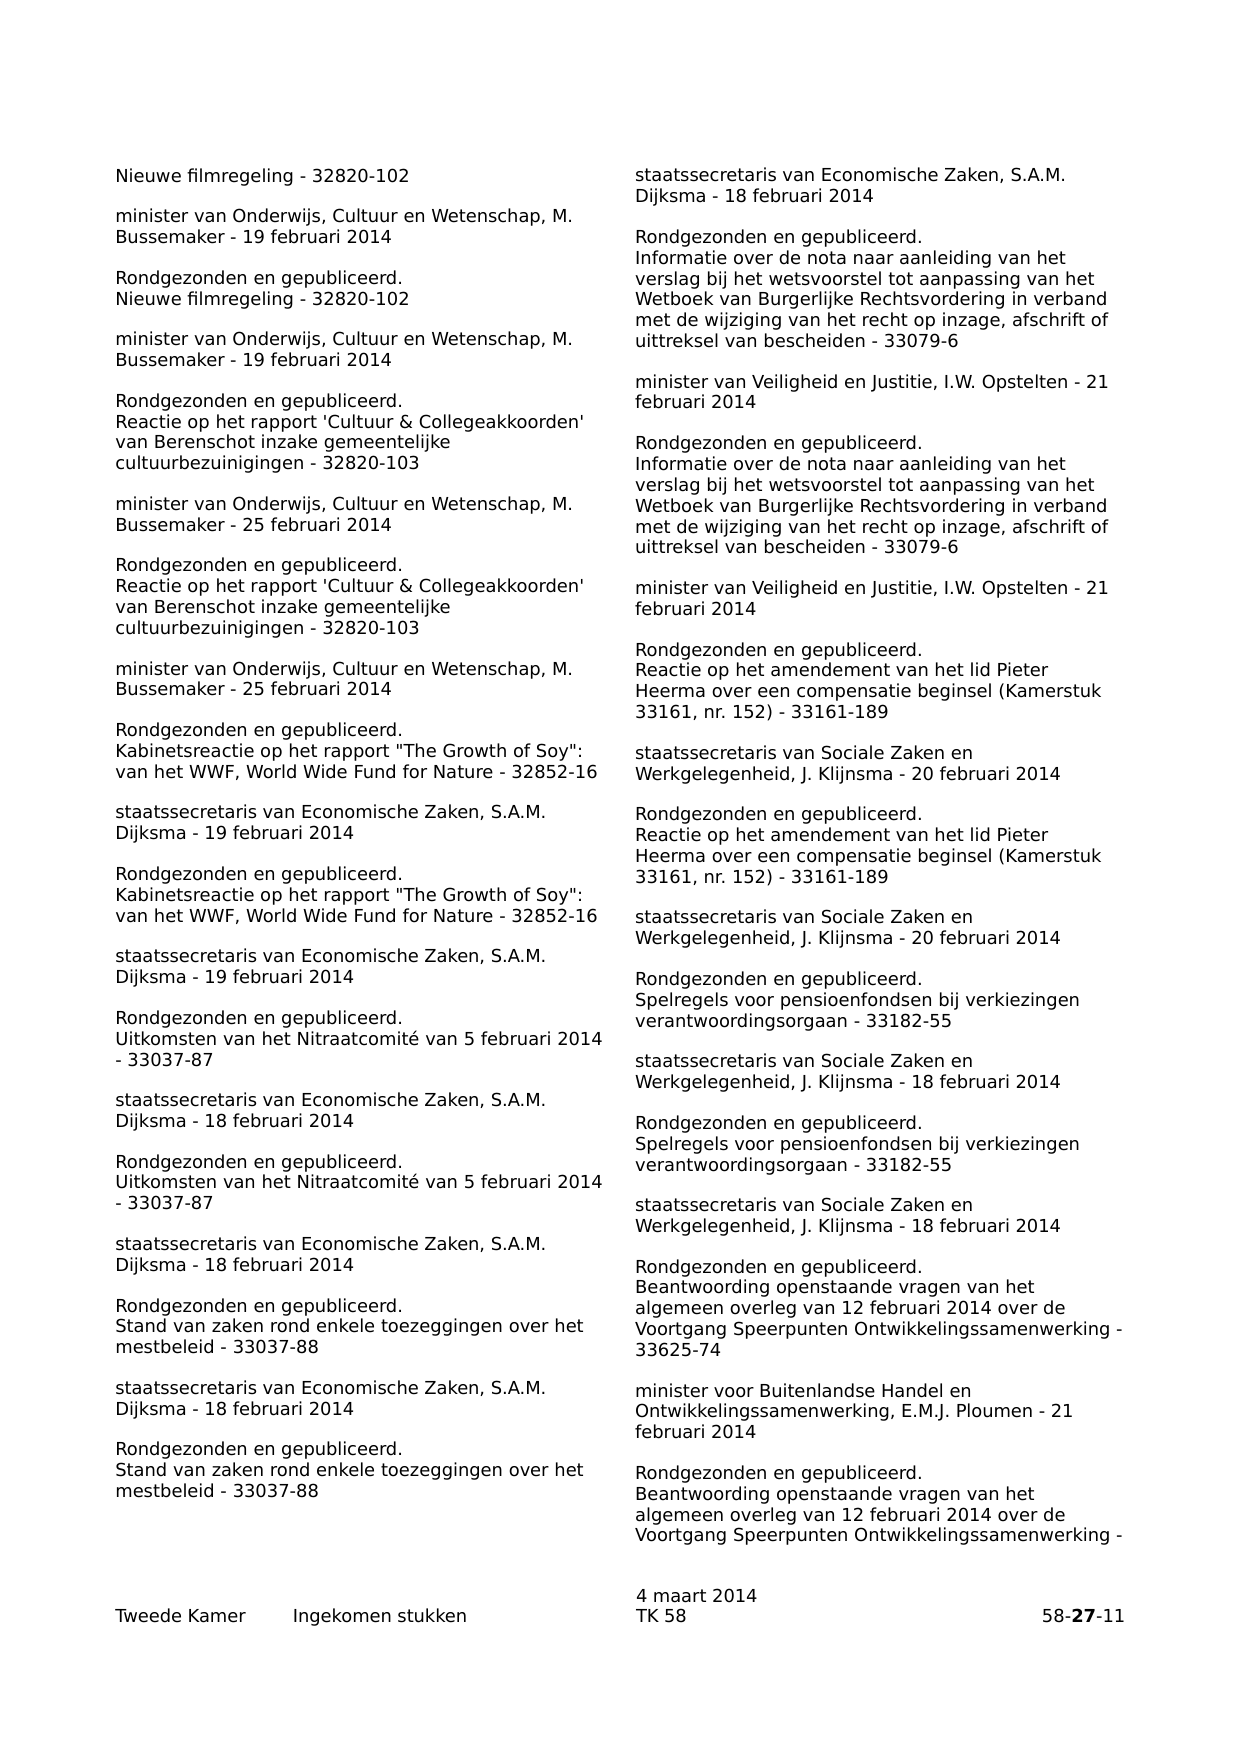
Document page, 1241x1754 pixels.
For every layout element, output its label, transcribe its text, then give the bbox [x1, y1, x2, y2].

text staatssecretaris van Economische Zaken, S.A.M. Dijksma - 19 februari 2014 [115, 802, 605, 844]
text Rondgezonden en gepubliceerd. [115, 720, 605, 741]
text minister van Veiligheid en Justitie, I.W. Opstelten - 21 februari 2014 [635, 372, 1125, 413]
text Spelregels voor pensioenfondsen bij verkiezingen verantwoordingsorgaan - 33182-55 [635, 989, 1125, 1031]
text Nieuwe filmregeling - 32820-102 [115, 288, 605, 309]
text minister van Onderwijs, Cultuur en Wetenschap, M. Bussemaker - 19 februari 2014 [115, 329, 605, 371]
text Beantwoording openstaande vragen van het algemeen overleg van 12 februari 2014 over de Voortgang Speerpunten Ontwikkelingssamenwerking [635, 1483, 1125, 1546]
text Beantwoording openstaande vragen van het algemeen overleg van 12 februari 2014 over de Voortgang Speerpunten Ontwikkelingssamenwerking - 33625-74 [635, 1277, 1125, 1361]
text Rondgezonden en gepubliceerd. [115, 1295, 605, 1316]
text staatssecretaris van Economische Zaken, S.A.M. Dijksma - 18 februari 2014 [115, 1234, 605, 1275]
text Rondgezonden en gepubliceerd. [635, 1257, 1125, 1277]
text Reactie op het amendement van het lid Pieter Heerma over een compensatie beginsel (Kamerstuk 33161, nr. 152) - 33161-189 [635, 660, 1125, 723]
text Informatie over de nota naar aanleiding van het verslag bij het wetsvoorstel tot aanpassing van het Wetboek van Burgerlijke Rechtsvordering in verband met de wijziging van het recht op inzage, afschrift of uittreksel van bescheiden - 33079-6 [635, 247, 1125, 352]
text staatssecretaris van Sociale Zaken en Werkgelegenheid, J. Klijnsma - 20 februari 2014 [635, 907, 1125, 949]
text Rondgezonden en gepubliceerd. [635, 227, 1125, 247]
text Kabinetsreactie op het rapport "The Growth of Soy": van het WWF, World Wide Fund for Nature - 32852-16 [115, 884, 605, 926]
text Rondgezonden en gepubliceerd. [115, 1008, 605, 1028]
text minister van Veiligheid en Justitie, I.W. Opstelten - 21 februari 2014 [635, 578, 1125, 619]
text staatssecretaris van Economische Zaken, S.A.M. Dijksma - 18 februari 2014 [635, 165, 1125, 207]
text Reactie op het amendement van het lid Pieter Heerma over een compensatie beginsel (Kamerstuk 33161, nr. 152) - 33161-189 [635, 825, 1125, 887]
text staatssecretaris van Sociale Zaken en Werkgelegenheid, J. Klijnsma - 20 februari 2014 [635, 743, 1125, 784]
text Rondgezonden en gepubliceerd. [635, 1463, 1125, 1483]
text minister van Onderwijs, Cultuur en Wetenschap, M. Bussemaker - 19 februari 2014 [115, 206, 605, 248]
text staatssecretaris van Sociale Zaken en Werkgelegenheid, J. Klijnsma - 18 februari 2014 [635, 1051, 1125, 1093]
text minister voor Buitenlandse Handel en Ontwikkelingssamenwerking, E.M.J. Ploumen - 21 februari 2014 [635, 1381, 1125, 1443]
text staatssecretaris van Economische Zaken, S.A.M. Dijksma - 18 februari 2014 [115, 1090, 605, 1132]
text Informatie over de nota naar aanleiding van het verslag bij het wetsvoorstel tot aanpassing van het Wetboek van Burgerlijke Rechtsvordering in verband met de wijziging van het recht op inzage, afschrift of uittreksel van bescheiden - 33079-6 [635, 454, 1125, 558]
text Reactie op het rapport 'Cultuur & Collegeakkoorden' van Berenschot inzake gemeentelijke cultuurbezuinigingen - 32820-103 [115, 411, 605, 474]
text staatssecretaris van Economische Zaken, S.A.M. Dijksma - 19 februari 2014 [115, 946, 605, 988]
text Rondgezonden en gepubliceerd. [115, 555, 605, 576]
text Stand van zaken rond enkele toezeggingen over het mestbeleid - 33037-88 [115, 1460, 605, 1502]
text Uitkomsten van het Nitraatcomité van 5 februari 2014 - 33037-87 [115, 1172, 605, 1214]
text Nieuwe filmregeling - 32820-102 [115, 165, 605, 186]
text Reactie op het rapport 'Cultuur & Collegeakkoorden' van Berenschot inzake gemeentelijke cultuurbezuinigingen - 32820-103 [115, 576, 605, 638]
text Uitkomsten van het Nitraatcomité van 5 februari 2014 - 33037-87 [115, 1028, 605, 1070]
text staatssecretaris van Economische Zaken, S.A.M. Dijksma - 18 februari 2014 [115, 1378, 605, 1419]
text Rondgezonden en gepubliceerd. [635, 969, 1125, 989]
text Rondgezonden en gepubliceerd. [635, 433, 1125, 454]
text Rondgezonden en gepubliceerd. [115, 1439, 605, 1460]
text Rondgezonden en gepubliceerd. [115, 391, 605, 411]
text Spelregels voor pensioenfondsen bij verkiezingen verantwoordingsorgaan - 33182-55 [635, 1133, 1125, 1175]
text Stand van zaken rond enkele toezeggingen over het mestbeleid - 33037-88 [115, 1316, 605, 1358]
text minister van Onderwijs, Cultuur en Wetenschap, M. Bussemaker - 25 februari 2014 [115, 494, 605, 535]
text minister van Onderwijs, Cultuur en Wetenschap, M. Bussemaker - 25 februari 2014 [115, 658, 605, 700]
text Rondgezonden en gepubliceerd. [115, 864, 605, 884]
text Rondgezonden en gepubliceerd. [635, 804, 1125, 825]
text Rondgezonden en gepubliceerd. [635, 1113, 1125, 1133]
text Rondgezonden en gepubliceerd. [115, 1152, 605, 1172]
text Rondgezonden en gepubliceerd. [115, 268, 605, 288]
text Kabinetsreactie op het rapport "The Growth of Soy": van het WWF, World Wide Fund for Nature - 32852-16 [115, 741, 605, 782]
text staatssecretaris van Sociale Zaken en Werkgelegenheid, J. Klijnsma - 18 februari 2014 [635, 1195, 1125, 1237]
text Rondgezonden en gepubliceerd. [635, 639, 1125, 660]
